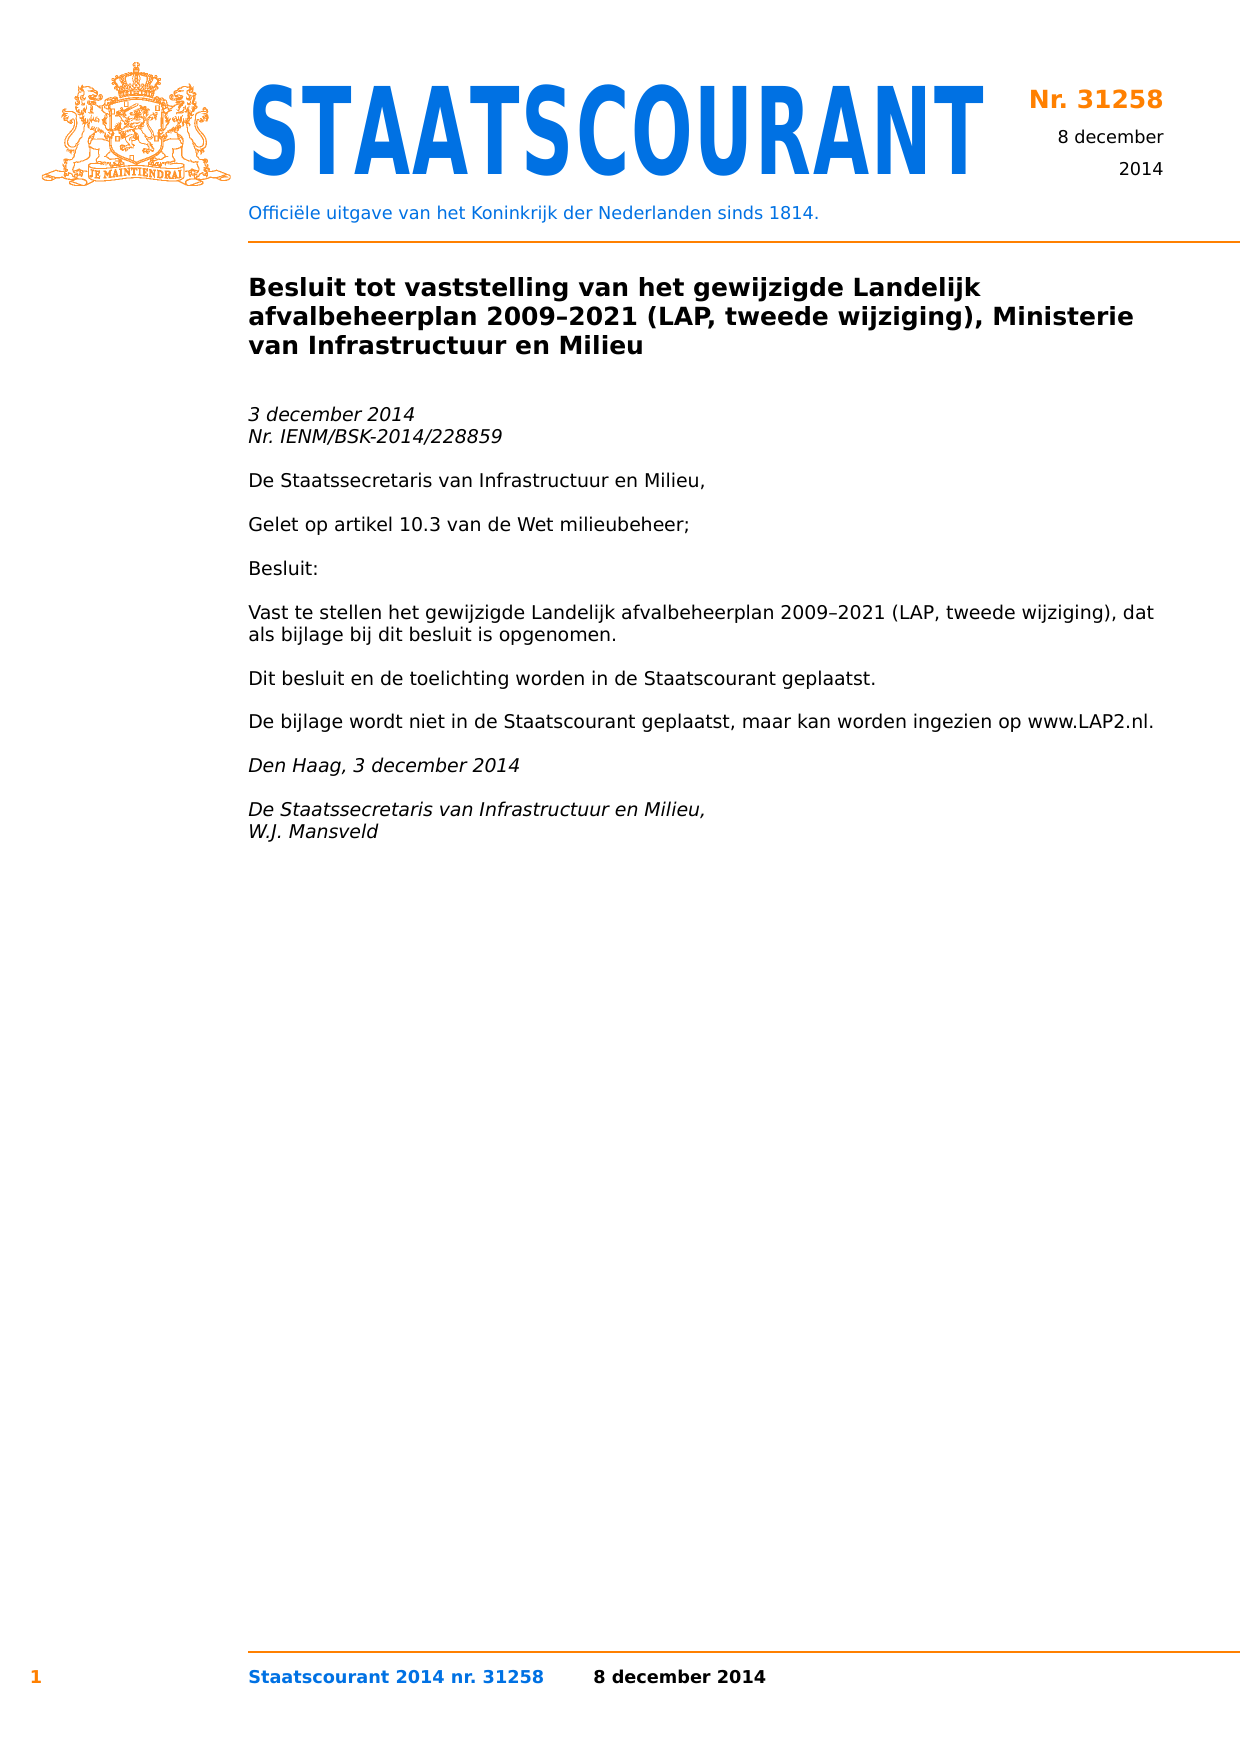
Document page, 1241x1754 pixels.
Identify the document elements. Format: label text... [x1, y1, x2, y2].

text Besluit: [248, 558, 1163, 580]
subtitle Besluit tot vaststelling van het gewijzigde Landelijk afvalbeheerplan 2009–2021 (LAP, tweede wijziging), Ministerie van Infrastructuur en Milieu [248, 273, 1163, 361]
table_cell 8 december [998, 121, 1240, 153]
table_header STAATSCOURANT [248, 62, 998, 203]
text 3 december 2014 [248, 404, 1163, 426]
text Vast te stellen het gewijzigde Landelijk afvalbeheerplan 2009–2021 (LAP, tweede wijziging), dat als bijlage bij dit besluit is opgenomen. [248, 602, 1163, 646]
picture [41, 62, 231, 186]
table_header [25, 62, 248, 241]
text Dit besluit en de toelichting worden in de Staatscourant geplaatst. [248, 667, 1163, 689]
text De Staatssecretaris van Infrastructuur en Milieu, [248, 470, 1163, 492]
text Den Haag, 3 december 2014 [248, 755, 1163, 777]
table_cell Officiële uitgave van het Koninkrijk der Nederlanden sinds 1814. [248, 203, 1240, 241]
table_header Nr. 31258 [998, 62, 1240, 121]
text Gelet op artikel 10.3 van de Wet milieubeheer; [248, 514, 1163, 536]
text De bijlage wordt niet in de Staatscourant geplaatst, maar kan worden ingezien op www.LAP2.nl. [248, 711, 1163, 733]
text Nr. IENM/BSK-2014/228859 [248, 426, 1163, 448]
table_cell 2014 [998, 153, 1240, 203]
text De Staatssecretaris van Infrastructuur en Milieu, W.J. Mansveld [248, 799, 1163, 843]
